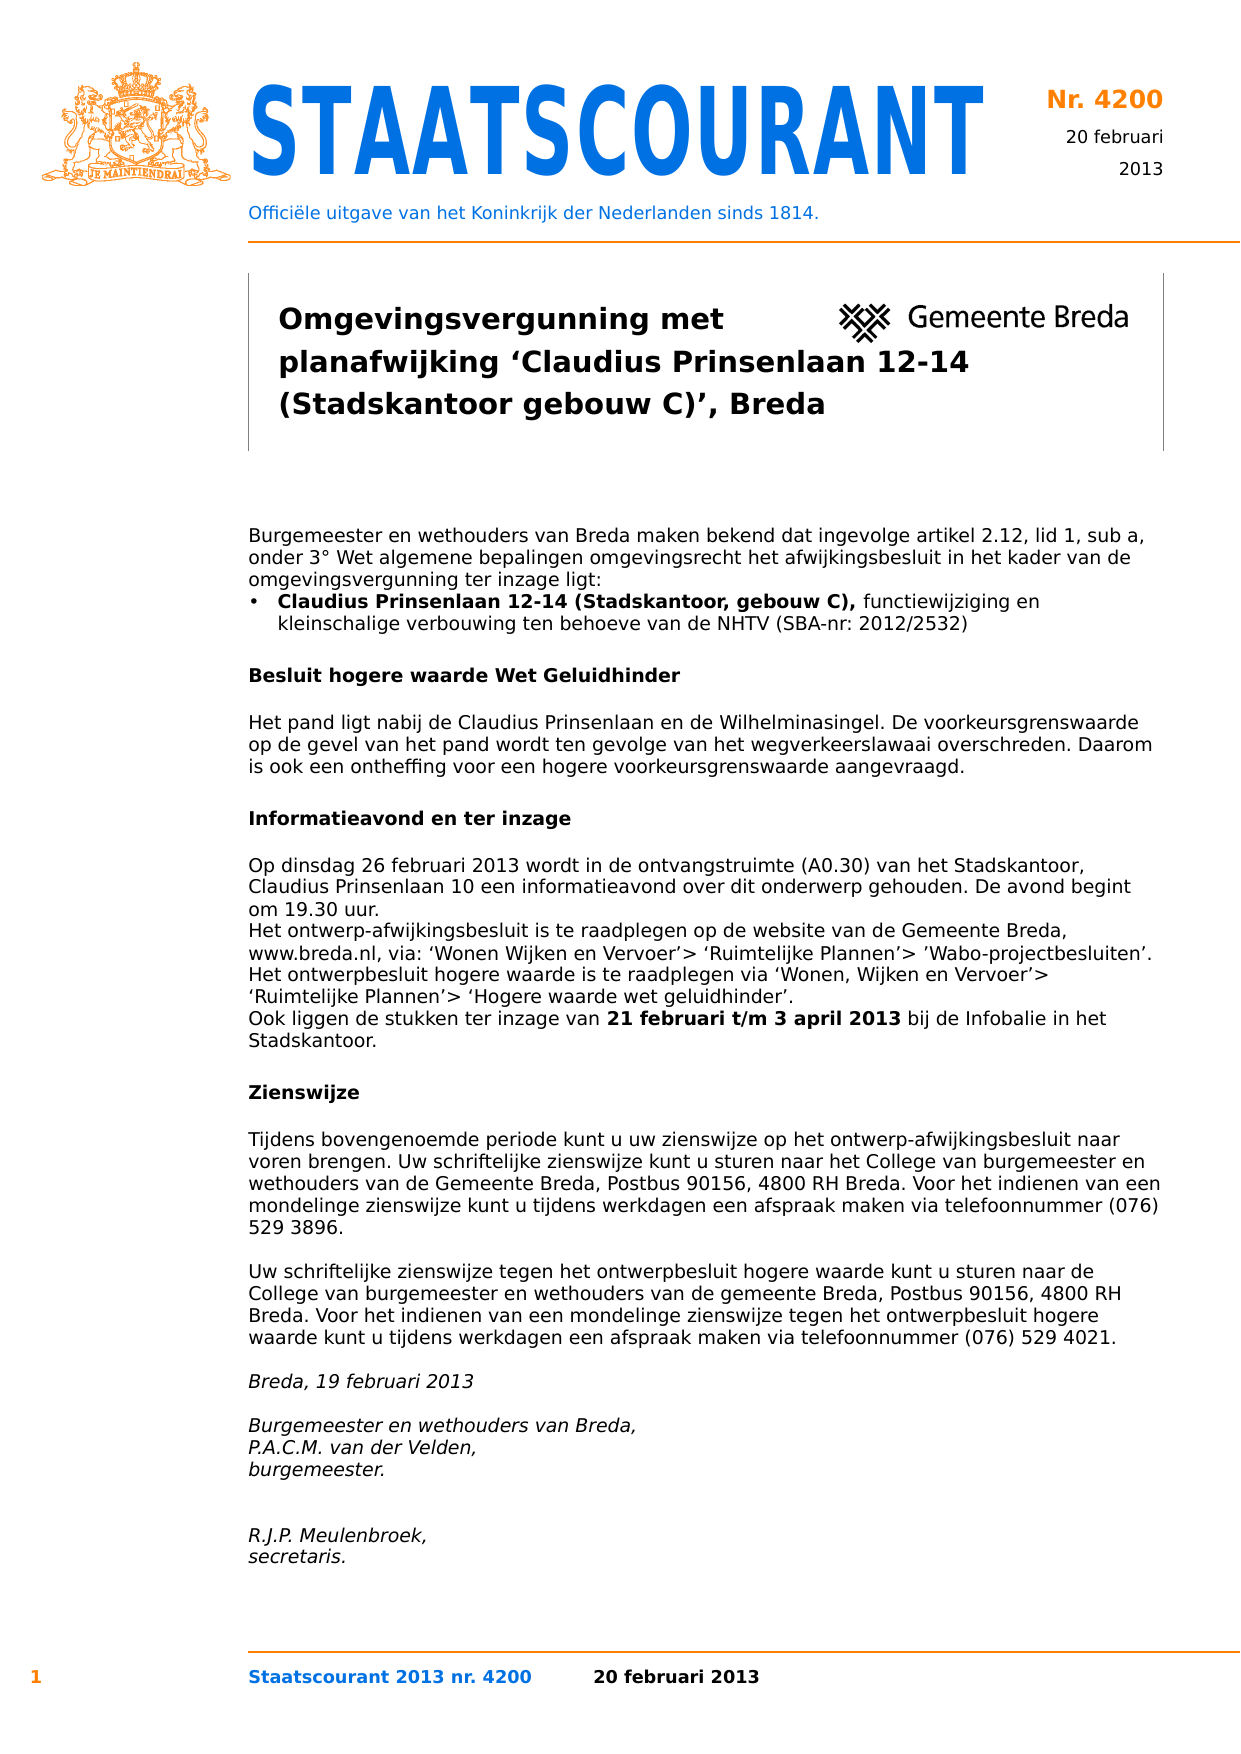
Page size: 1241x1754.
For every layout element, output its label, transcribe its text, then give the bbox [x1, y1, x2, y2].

text Ook liggen de stukken ter inzage van 21 februari t/m 3 april 2013 bij de Infobalie in het Stadskantoor. [248, 1008, 1163, 1052]
table_header [25, 62, 248, 241]
text • Claudius Prinsenlaan 12-14 (Stadskantoor, gebouw C), functiewijziging en kleinschalige verbouwing ten behoeve van de NHTV (SBA-nr: 2012/2532) [248, 591, 1163, 634]
picture [838, 302, 1134, 344]
table_cell 20 februari [998, 121, 1240, 153]
table_cell Officiële uitgave van het Koninkrijk der Nederlanden sinds 1814. [248, 203, 1240, 241]
table_header Nr. 4200 [998, 62, 1240, 121]
text Breda, 19 februari 2013 [248, 1371, 1163, 1393]
text Op dinsdag 26 februari 2013 wordt in de ontvangstruimte (A0.30) van het Stadskantoor, Claudius Prinsenlaan 10 een informatieavond over dit onderwerp gehouden. De avond begint om 19.30 uur. [248, 854, 1163, 920]
subtitle Informatieavond en ter inzage [248, 807, 1163, 829]
subtitle Besluit hogere waarde Wet Geluidhinder [248, 664, 1163, 687]
table_header STAATSCOURANT [248, 62, 998, 203]
text Het ontwerp-afwijkingsbesluit is te raadplegen op de website van de Gemeente Breda, www.breda.nl, via: ‘Wonen Wijken en Vervoer’> ‘Ruimtelijke Plannen’> ’Wabo-projectbesluiten’. Het ontwerpbesluit hogere waarde is te raadplegen via ‘Wonen, Wijken en Vervoer’> ‘Ruimtelijke Plannen’> ‘Hogere waarde wet geluidhinder’. [248, 920, 1163, 1008]
text Burgemeester en wethouders van Breda maken bekend dat ingevolge artikel 2.12, lid 1, sub a, onder 3° Wet algemene bepalingen omgevingsrecht het afwijkingsbesluit in het kader van de omgevingsvergunning ter inzage ligt: [248, 525, 1163, 591]
text Uw schriftelijke zienswijze tegen het ontwerpbesluit hogere waarde kunt u sturen naar de College van burgemeester en wethouders van de gemeente Breda, Postbus 90156, 4800 RH Breda. Voor het indienen van een mondelinge zienswijze tegen het ontwerpbesluit hogere waarde kunt u tijdens werkdagen een afspraak maken via telefoonnummer (076) 529 4021. [248, 1261, 1163, 1349]
table_cell 2013 [998, 153, 1240, 203]
text R.J.P. Meulenbroek, secretaris. [248, 1502, 1163, 1568]
text Burgemeester en wethouders van Breda, P.A.C.M. van der Velden, burgemeester. [248, 1415, 1163, 1481]
subtitle Zienswijze [248, 1082, 1163, 1104]
subtitle Omgevingsvergunning met planafwijking ‘Claudius Prinsenlaan 12-14 (Stadskantoor gebouw C)’, Breda [249, 273, 1163, 451]
text Tijdens bovengenoemde periode kunt u uw zienswijze op het ontwerp-afwijkingsbesluit naar voren brengen. Uw schriftelijke zienswijze kunt u sturen naar het College van burgemeester en wethouders van de Gemeente Breda, Postbus 90156, 4800 RH Breda. Voor het indienen van een mondelinge zienswijze kunt u tijdens werkdagen een afspraak maken via telefoonnummer (076) 529 3896. [248, 1129, 1163, 1239]
picture [41, 62, 231, 186]
text Het pand ligt nabij de Claudius Prinsenlaan en de Wilhelminasingel. De voorkeursgrenswaarde op de gevel van het pand wordt ten gevolge van het wegverkeerslawaai overschreden. Daarom is ook een ontheffing voor een hogere voorkeursgrenswaarde aangevraagd. [248, 712, 1163, 777]
